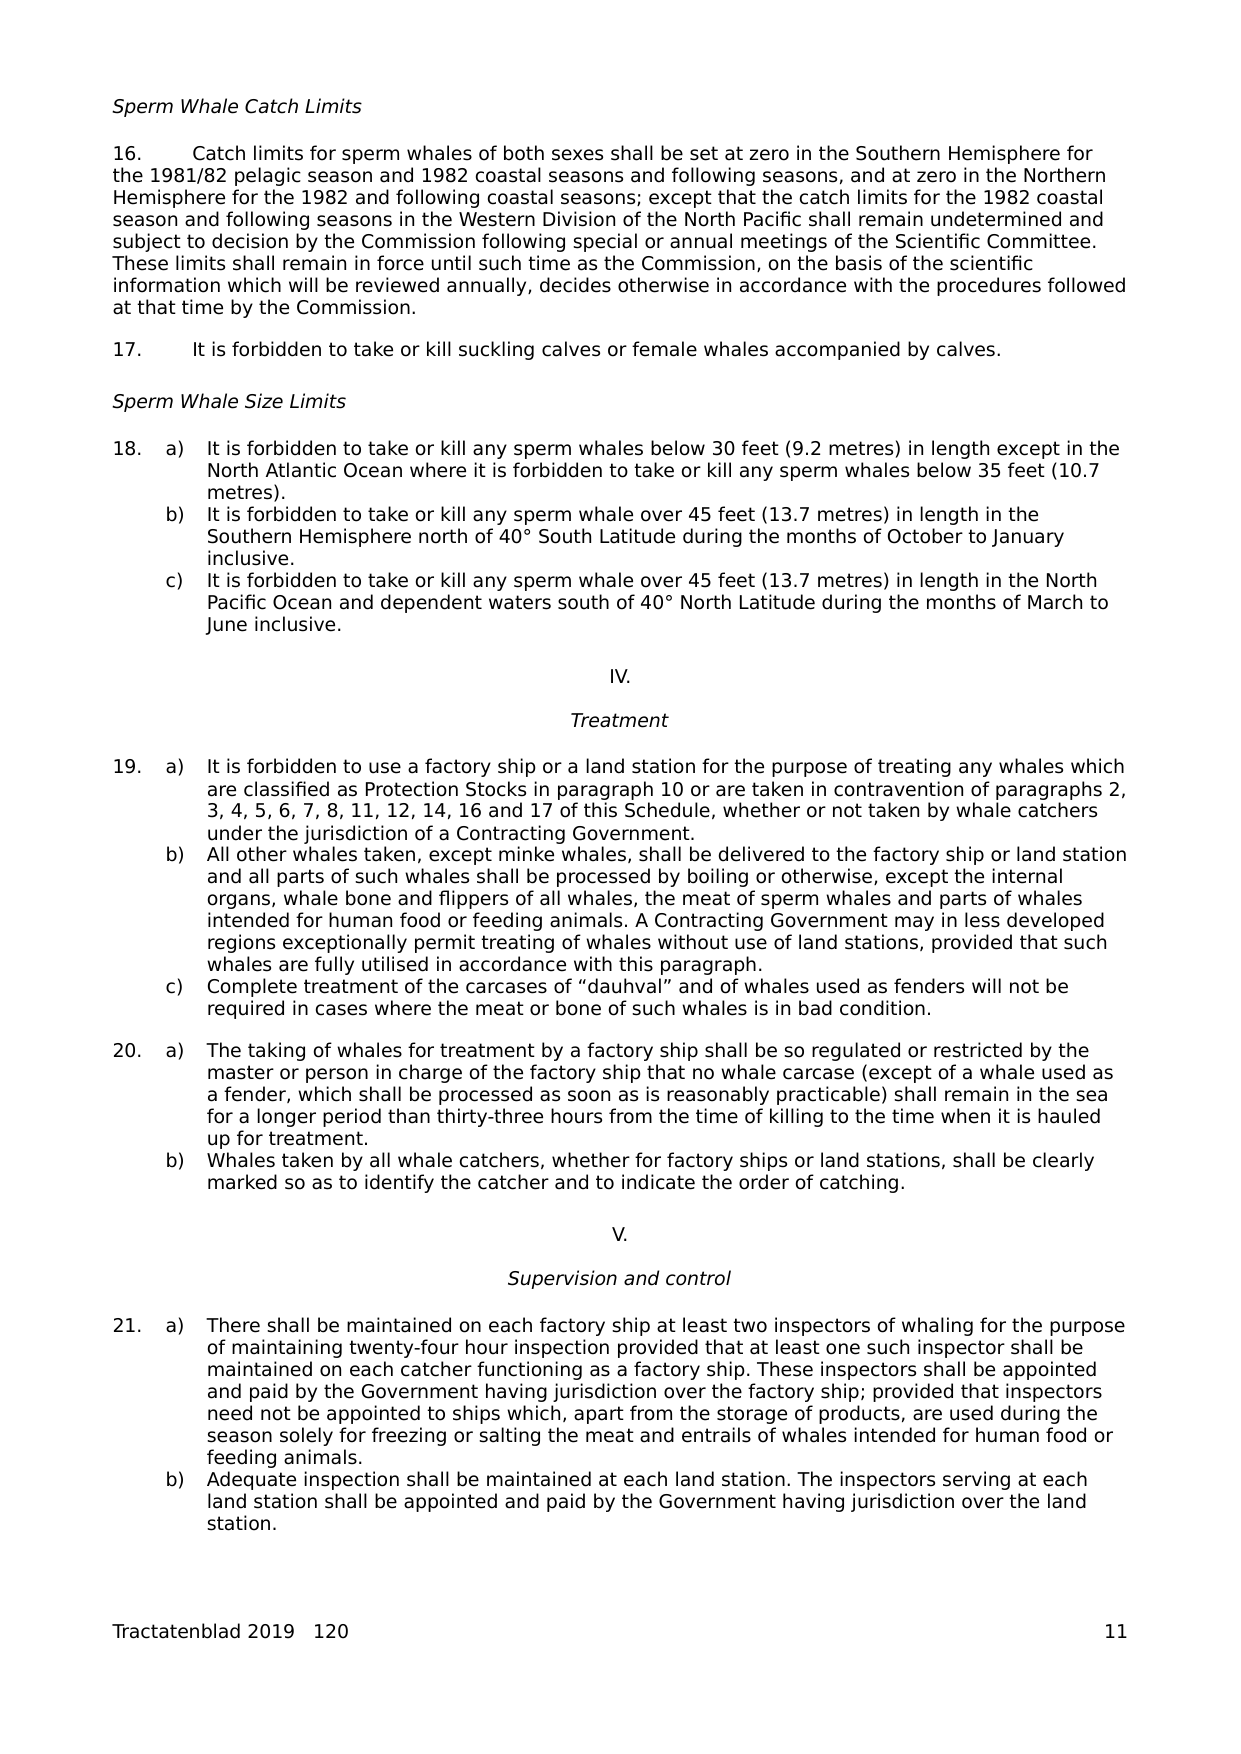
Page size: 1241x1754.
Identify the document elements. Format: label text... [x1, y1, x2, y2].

subtitle IV. Treatment [112, 666, 1128, 731]
text 18. a) It is forbidden to take or kill any sperm whales below 30 feet (9.2 metres) in length except in the North Atlantic Ocean where it is forbidden to take or kill any sperm whales below 35 feet (10.7 metres). [112, 438, 1128, 504]
text b) Adequate inspection shall be maintained at each land station. The inspectors serving at each land station shall be appointed and paid by the Government having jurisdiction over the land station. [165, 1469, 1128, 1535]
subtitle Sperm Whale Catch Limits [112, 96, 1128, 118]
text b) Whales taken by all whale catchers, whether for factory ships or land stations, shall be clearly marked so as to identify the catcher and to indicate the order of catching. [165, 1150, 1128, 1194]
text 20. a) The taking of whales for treatment by a factory ship shall be so regulated or restricted by the master or person in charge of the factory ship that no whale carcase (except of a whale used as a fender, which shall be processed as soon as is reasonably practicable) shall remain in the sea for a longer period than thirty-three hours from the time of killing to the time when it is hauled up for treatment. [112, 1040, 1128, 1150]
text 17. It is forbidden to take or kill suckling calves or female whales accompanied by calves. [112, 339, 1128, 361]
text 19. a) It is forbidden to use a factory ship or a land station for the purpose of treating any whales which are classified as Protection Stocks in paragraph 10 or are taken in contravention of paragraphs 2, 3, 4, 5, 6, 7, 8, 11, 12, 14, 16 and 17 of this Schedule, whether or not taken by whale catchers under the jurisdiction of a Contracting Government. [112, 756, 1128, 844]
subtitle V. Supervision and control [112, 1224, 1128, 1290]
text 21. a) There shall be maintained on each factory ship at least two inspectors of whaling for the purpose of maintaining twenty-four hour inspection provided that at least one such inspector shall be maintained on each catcher functioning as a factory ship. These inspectors shall be appointed and paid by the Government having jurisdiction over the factory ship; provided that inspectors need not be appointed to ships which, apart from the storage of products, are used during the season solely for freezing or salting the meat and entrails of whales intended for human food or feeding animals. [112, 1315, 1128, 1469]
text 16. Catch limits for sperm whales of both sexes shall be set at zero in the Southern Hemisphere for the 1981/82 pelagic season and 1982 coastal seasons and following seasons, and at zero in the Northern Hemisphere for the 1982 and following coastal seasons; except that the catch limits for the 1982 coastal season and following seasons in the Western Division of the North Pacific shall remain undetermined and subject to decision by the Commission following special or annual meetings of the Scientific Committee. These limits shall remain in force until such time as the Commission, on the basis of the scientific information which will be reviewed annually, decides otherwise in accordance with the procedures followed at that time by the Commission. [112, 143, 1128, 319]
text b) All other whales taken, except minke whales, shall be delivered to the factory ship or land station and all parts of such whales shall be processed by boiling or otherwise, except the internal organs, whale bone and flippers of all whales, the meat of sperm whales and parts of whales intended for human food or feeding animals. A Contracting Government may in less developed regions exceptionally permit treating of whales without use of land stations, provided that such whales are fully utilised in accordance with this paragraph. [165, 844, 1128, 976]
text c) It is forbidden to take or kill any sperm whale over 45 feet (13.7 metres) in length in the North Pacific Ocean and dependent waters south of 40° North Latitude during the months of March to June inclusive. [165, 569, 1128, 636]
text c) Complete treatment of the carcases of “dauhval” and of whales used as fenders will not be required in cases where the meat or bone of such whales is in bad condition. [165, 976, 1128, 1020]
text b) It is forbidden to take or kill any sperm whale over 45 feet (13.7 metres) in length in the Southern Hemisphere north of 40° South Latitude during the months of October to January inclusive. [165, 504, 1128, 569]
subtitle Sperm Whale Size Limits [112, 391, 1128, 413]
